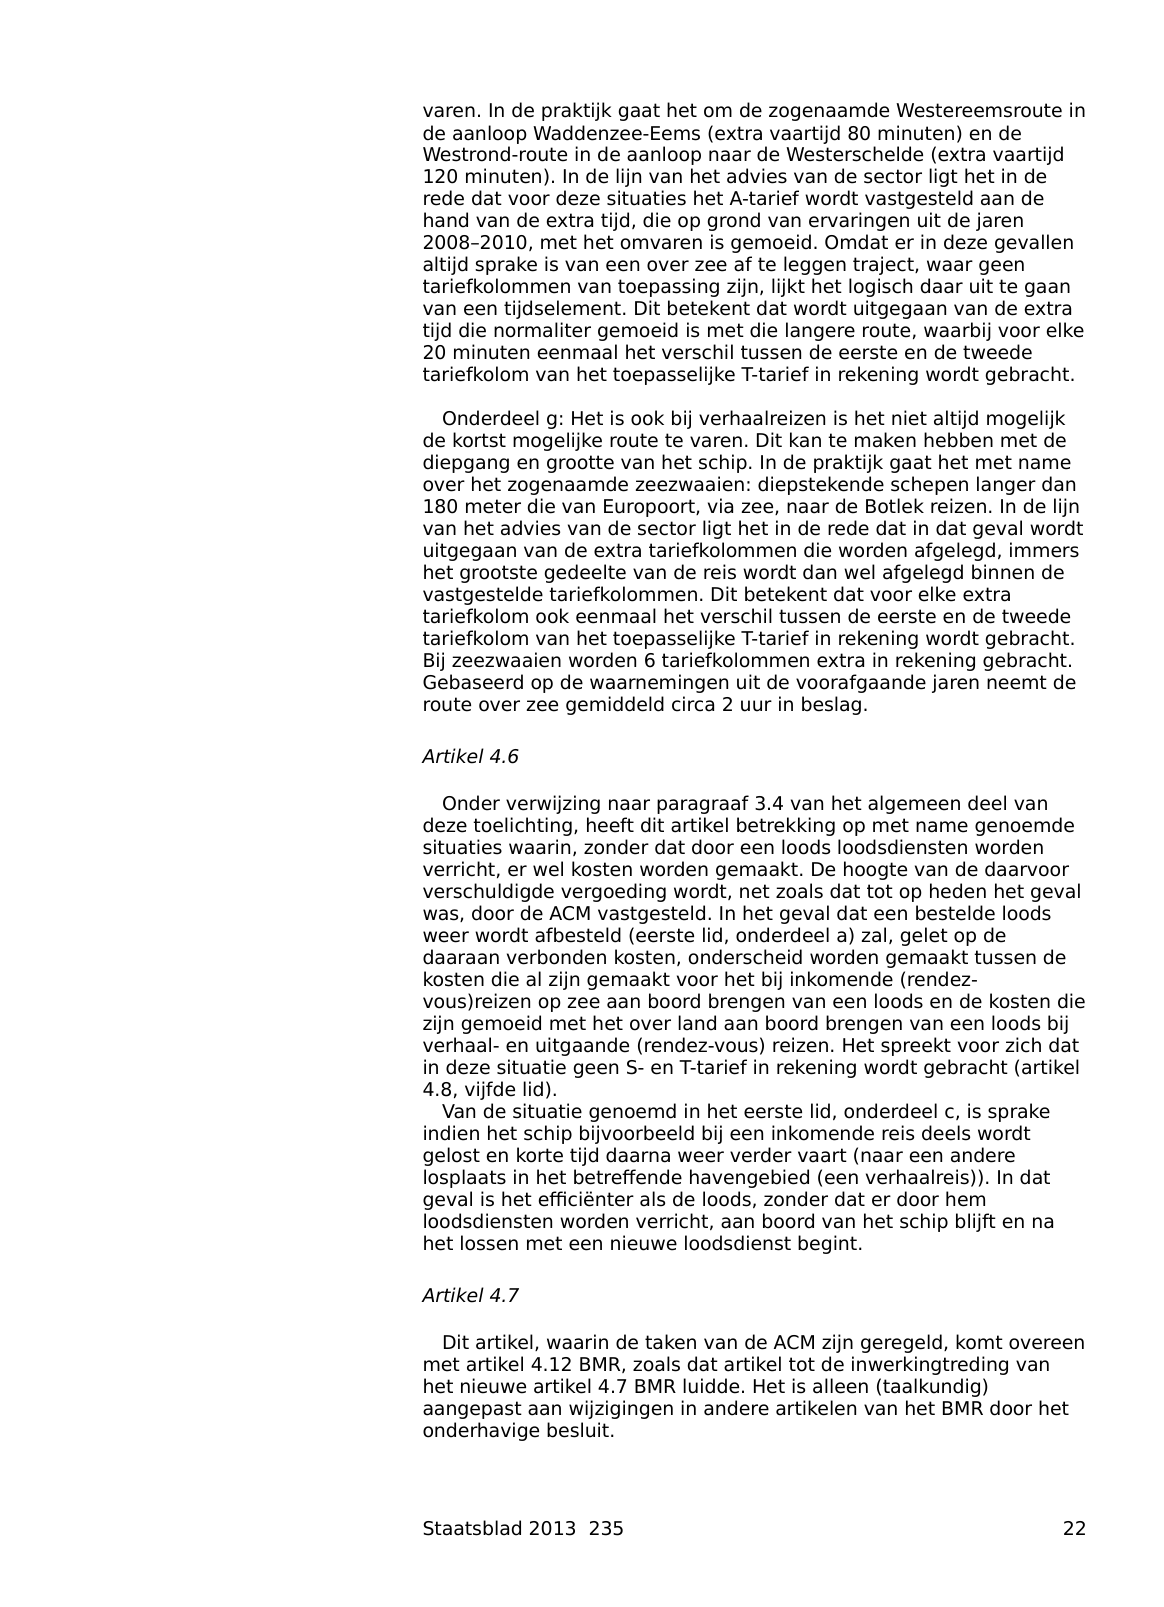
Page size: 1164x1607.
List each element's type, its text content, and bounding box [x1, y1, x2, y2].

text Dit artikel, waarin de taken van de ACM zijn geregeld, komt overeen met artikel 4.12 BMR, zoals dat artikel tot de inwerkingtreding van het nieuwe artikel 4.7 BMR luidde. Het is alleen (taalkundig) aangepast aan wijzigingen in andere artikelen van het BMR door het onderhavige besluit. [422, 1332, 1087, 1441]
subtitle Artikel 4.6 [422, 746, 1087, 768]
text Van de situatie genoemd in het eerste lid, onderdeel c, is sprake indien het schip bijvoorbeeld bij een inkomende reis deels wordt gelost en korte tijd daarna weer verder vaart (naar een andere losplaats in het betreffende havengebied (een verhaalreis)). In dat geval is het efficiënter als de loods, zonder dat er door hem loodsdiensten worden verricht, aan boord van het schip blijft en na het lossen met een nieuwe loodsdienst begint. [422, 1101, 1087, 1254]
text varen. In de praktijk gaat het om de zogenaamde Westereemsroute in de aanloop Waddenzee-Eems (extra vaartijd 80 minuten) en de Westrond-route in de aanloop naar de Westerschelde (extra vaartijd 120 minuten). In de lijn van het advies van de sector ligt het in de rede dat voor deze situaties het A-tarief wordt vastgesteld aan de hand van de extra tijd, die op grond van ervaringen uit de jaren 2008–2010, met het omvaren is gemoeid. Omdat er in deze gevallen altijd sprake is van een over zee af te leggen traject, waar geen tariefkolommen van toepassing zijn, lijkt het logisch daar uit te gaan van een tijdselement. Dit betekent dat wordt uitgegaan van de extra tijd die normaliter gemoeid is met die langere route, waarbij voor elke 20 minuten eenmaal het verschil tussen de eerste en de tweede tariefkolom van het toepasselijke T-tarief in rekening wordt gebracht. [422, 100, 1087, 386]
text Onderdeel g: Het is ook bij verhaalreizen is het niet altijd mogelijk de kortst mogelijke route te varen. Dit kan te maken hebben met de diepgang en grootte van het schip. In de praktijk gaat het met name over het zogenaamde zeezwaaien: diepstekende schepen langer dan 180 meter die van Europoort, via zee, naar de Botlek reizen. In de lijn van het advies van de sector ligt het in de rede dat in dat geval wordt uitgegaan van de extra tariefkolommen die worden afgelegd, immers het grootste gedeelte van de reis wordt dan wel afgelegd binnen de vastgestelde tariefkolommen. Dit betekent dat voor elke extra tariefkolom ook eenmaal het verschil tussen de eerste en de tweede tariefkolom van het toepasselijke T-tarief in rekening wordt gebracht. Bij zeezwaaien worden 6 tariefkolommen extra in rekening gebracht. Gebaseerd op de waarnemingen uit de voorafgaande jaren neemt de route over zee gemiddeld circa 2 uur in beslag. [422, 408, 1087, 716]
subtitle Artikel 4.7 [422, 1284, 1087, 1307]
text Onder verwijzing naar paragraaf 3.4 van het algemeen deel van deze toelichting, heeft dit artikel betrekking op met name genoemde situaties waarin, zonder dat door een loods loodsdiensten worden verricht, er wel kosten worden gemaakt. De hoogte van de daarvoor verschuldigde vergoeding wordt, net zoals dat tot op heden het geval was, door de ACM vastgesteld. In het geval dat een bestelde loods weer wordt afbesteld (eerste lid, onderdeel a) zal, gelet op de daaraan verbonden kosten, onderscheid worden gemaakt tussen de kosten die al zijn gemaakt voor het bij inkomende (rendez-vous)reizen op zee aan boord brengen van een loods en de kosten die zijn gemoeid met het over land aan boord brengen van een loods bij verhaal- en uitgaande (rendez-vous) reizen. Het spreekt voor zich dat in deze situatie geen S- en T-tarief in rekening wordt gebracht (artikel 4.8, vijfde lid). [422, 793, 1087, 1101]
